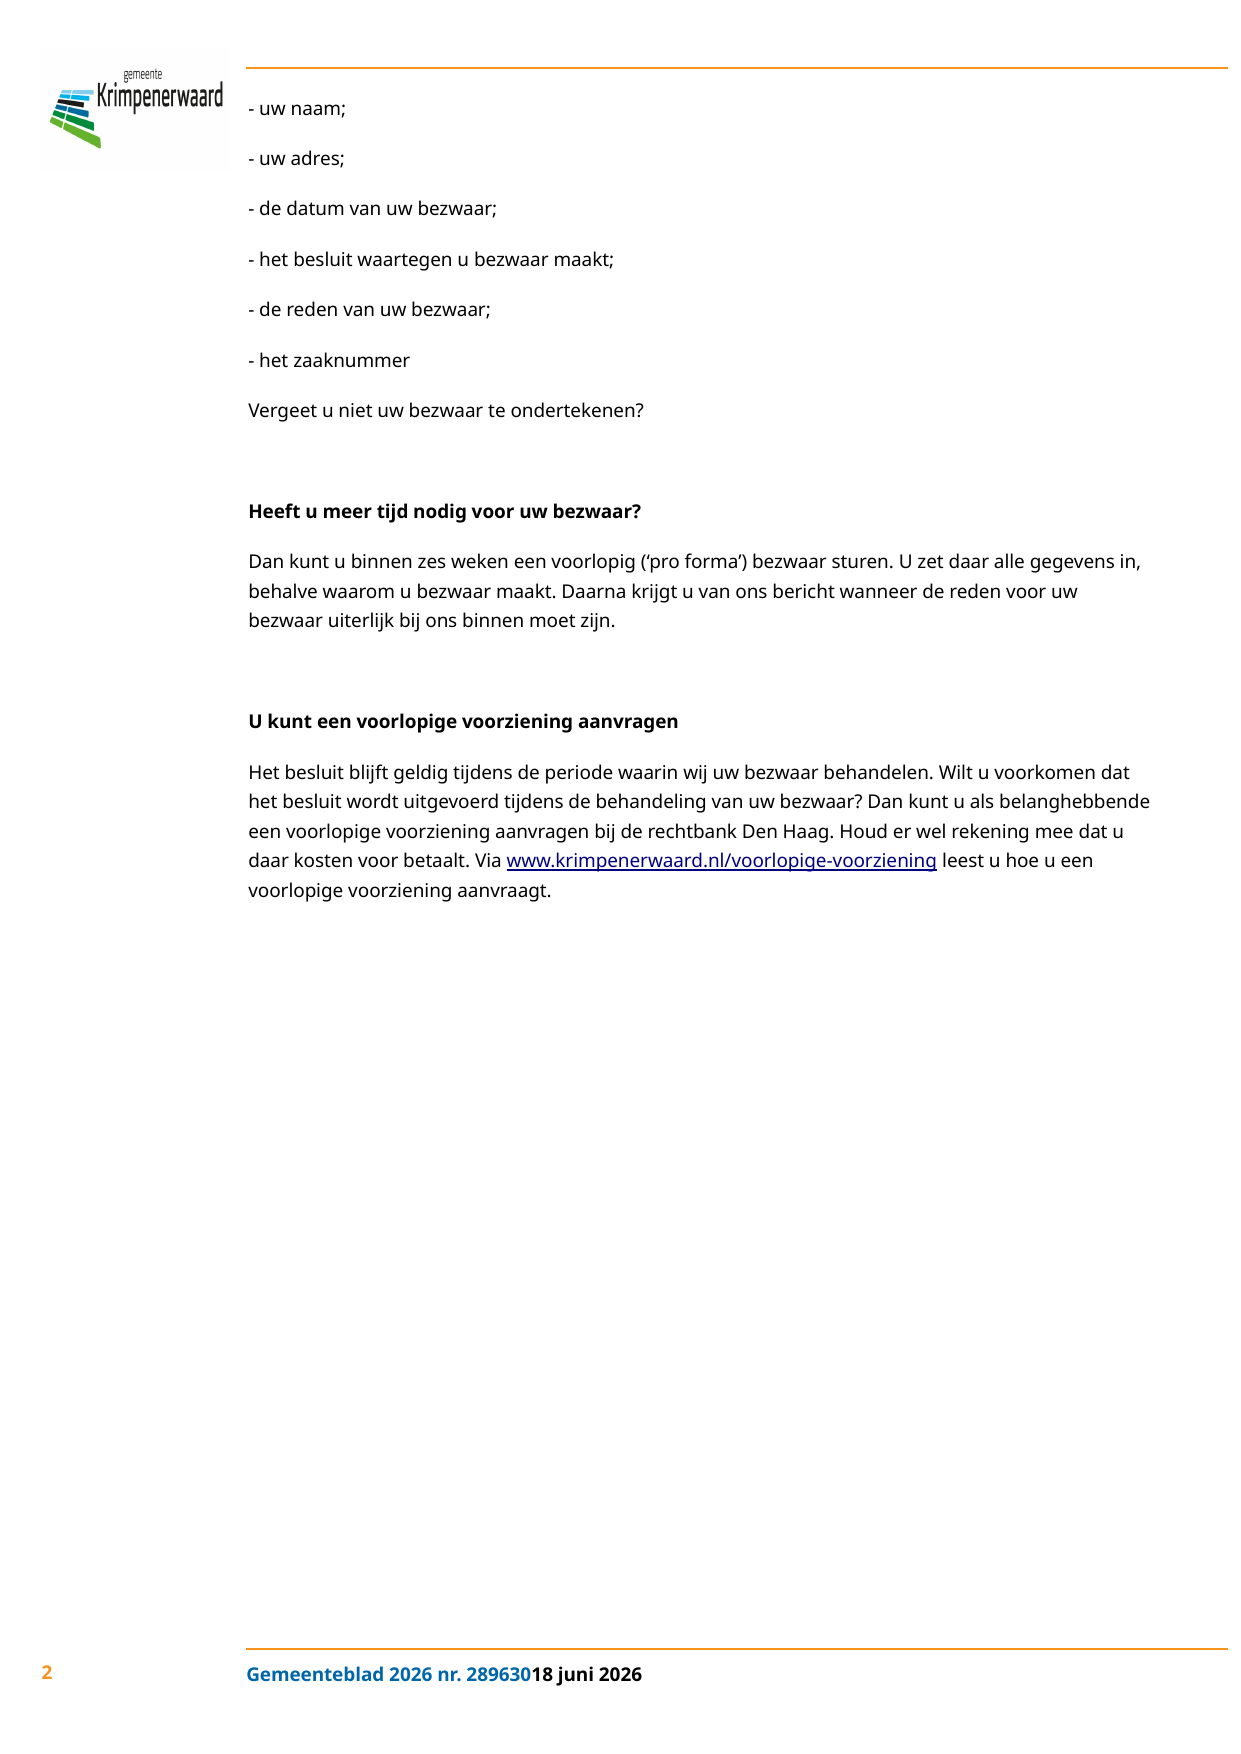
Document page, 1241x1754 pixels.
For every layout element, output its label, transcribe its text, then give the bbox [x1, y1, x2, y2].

text - het besluit waartegen u bezwaar maakt; [248, 246, 1152, 272]
text Dan kunt u binnen zes weken een voorlopig (‘pro forma’) bezwaar sturen. U zet daar alle gegevens in, behalve waarom u bezwaar maakt. Daarna krijgt u van ons bericht wanneer de reden voor uw bezwaar uiterlijk bij ons binnen moet zijn. [248, 548, 1152, 633]
text U kunt een voorlopige voorziening aanvragen [248, 708, 1152, 734]
picture [41, 47, 231, 172]
text - uw naam; [248, 95, 1152, 121]
text - het zaaknummer [248, 347, 1152, 373]
text - de reden van uw bezwaar; [248, 296, 1152, 322]
text - de datum van uw bezwaar; [248, 196, 1152, 221]
text Vergeet u niet uw bezwaar te ondertekenen? [248, 397, 1152, 423]
text Heeft u meer tijd nodig voor uw bezwaar? [248, 498, 1152, 524]
text - uw adres; [248, 145, 1152, 171]
text Het besluit blijft geldig tijdens de periode waarin wij uw bezwaar behandelen. Wilt u voorkomen dat het besluit wordt uitgevoerd tijdens de behandeling van uw bezwaar? Dan kunt u als belanghebbende een voorlopige voorziening aanvragen bij de rechtbank Den Haag. Houd er wel rekening mee dat u daar kosten voor betaalt. Via www.krimpenerwaard.nl/voorlopige-voorziening leest u hoe u een voorlopige voorziening aanvraagt. [248, 759, 1152, 903]
